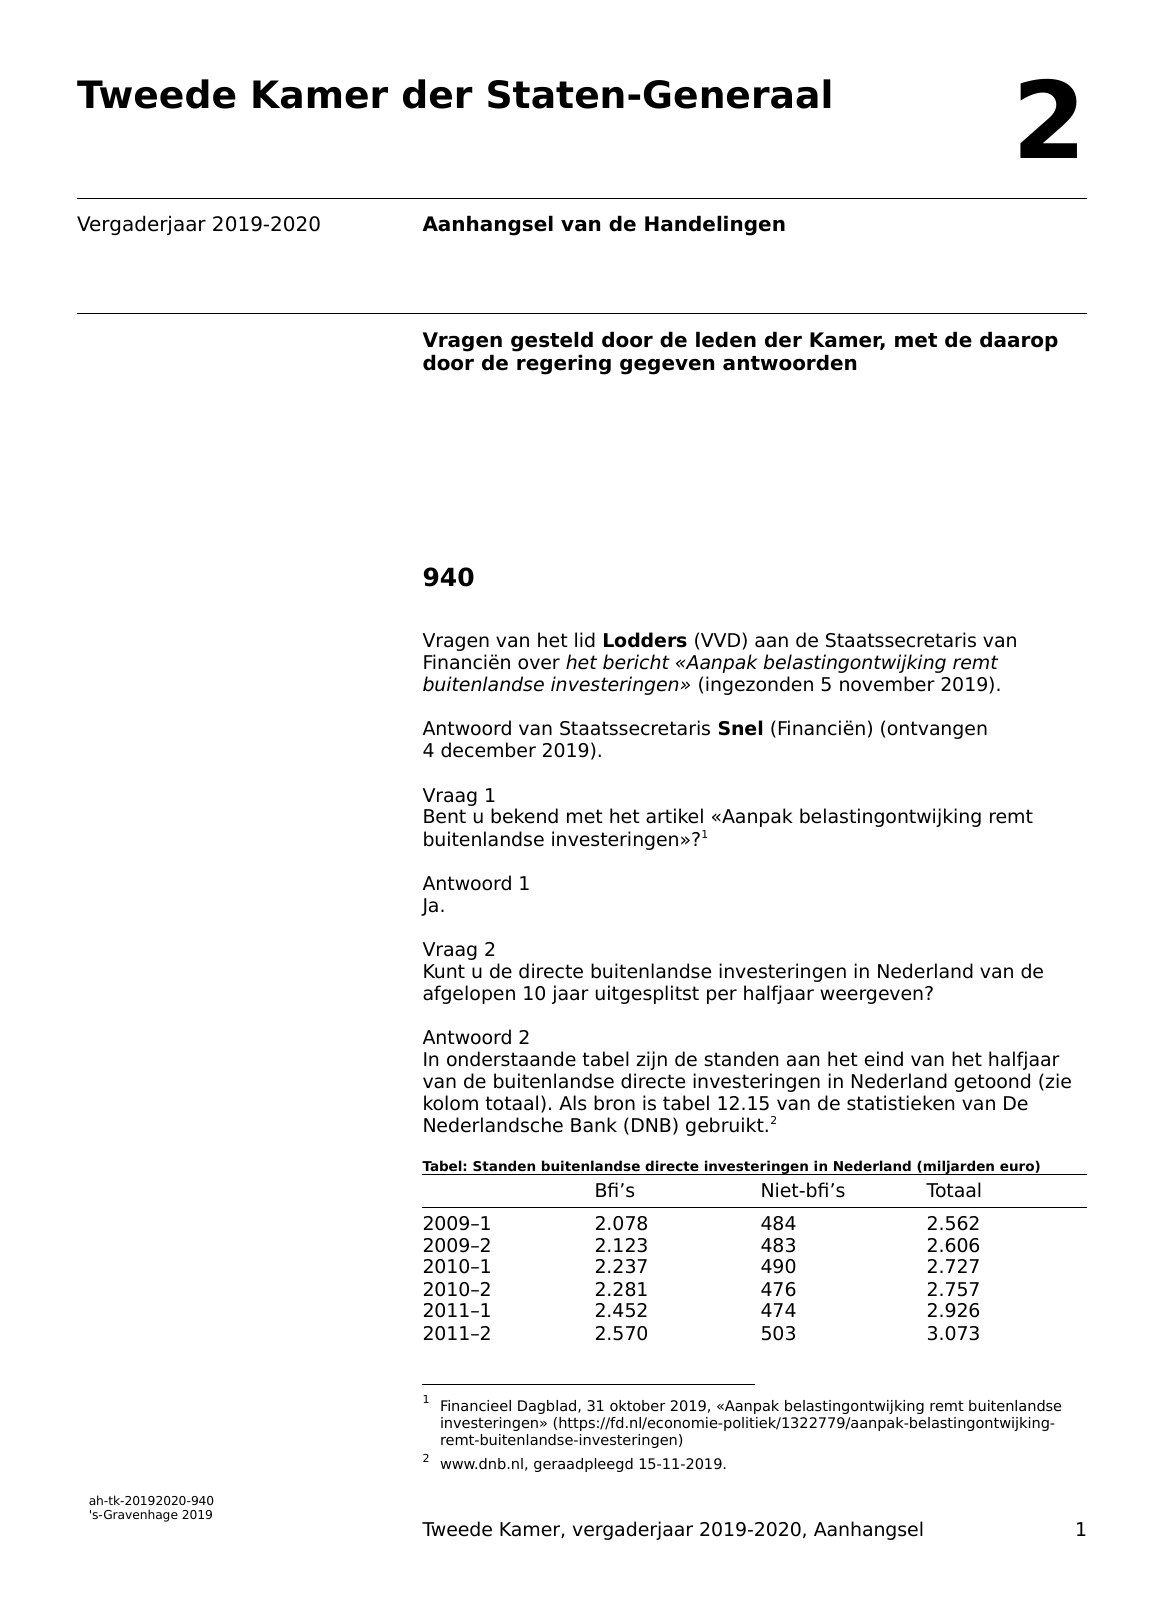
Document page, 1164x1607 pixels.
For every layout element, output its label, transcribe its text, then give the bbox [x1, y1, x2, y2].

table_cell 2.123 [588, 1235, 754, 1256]
table_cell Aanhangsel van de Handelingen [422, 199, 1087, 313]
text Vragen van het lid Lodders (VVD) aan de Staatssecretaris van Financiën over het bericht «Aanpak belastingontwijking remt buitenlandse investeringen» (ingezonden 5 november 2019). [422, 630, 1087, 696]
text Antwoord 2 [422, 1027, 1087, 1049]
text 's-Gravenhage 2019 [88, 1508, 323, 1522]
text Antwoord van Staatssecretaris Snel (Financiën) (ontvangen 4 december 2019). [422, 718, 1087, 762]
table_cell 2.452 [588, 1300, 754, 1322]
text Ja. [422, 894, 1087, 917]
table_cell 490 [754, 1256, 921, 1278]
text Kunt u de directe buitenlandse investeringen in Nederland van de afgelopen 10 jaar uitgesplitst per halfjaar weergeven? [422, 961, 1087, 1005]
table_header Tweede Kamer der Staten-Generaal [77, 59, 886, 198]
table_cell Niet-bfi’s [754, 1175, 921, 1207]
table_cell 2.078 [588, 1208, 754, 1234]
text Antwoord 1 [422, 873, 1087, 894]
table_cell Vergaderjaar 2019-2020 [77, 199, 422, 313]
table_cell [422, 1175, 588, 1207]
table_cell 483 [754, 1235, 921, 1256]
text www.dnb.nl, geraadpleegd 15-11-2019. [422, 1452, 1087, 1474]
text In onderstaande tabel zijn de standen aan het eind van het halfjaar van de buitenlandse directe investeringen in Nederland getoond (zie kolom totaal). Als bron is tabel 12.15 van de statistieken van De Nederlandsche Bank (DNB) gebruikt. [422, 1049, 1087, 1137]
table_cell 503 [754, 1323, 921, 1344]
table_cell 474 [754, 1300, 921, 1322]
table_cell 3.073 [921, 1323, 1087, 1344]
table_header Tabel: Standen buitenlandse directe investeringen in Nederland (miljarden euro) [422, 1159, 1087, 1174]
table_cell 2.757 [921, 1279, 1087, 1300]
table_cell Totaal [921, 1175, 1087, 1207]
table_cell Bfi’s [588, 1175, 754, 1207]
text Vraag 2 [422, 939, 1087, 961]
table_cell 2.606 [921, 1235, 1087, 1256]
table_cell 2.281 [588, 1279, 754, 1300]
table_cell 2.562 [921, 1208, 1087, 1234]
text Financieel Dagblad, 31 oktober 2019, «Aanpak belastingontwijking remt buitenlandse investeringen» (https://fd.nl/economie-politiek/1322779/aanpak-belastingontwijking-remt-buitenlandse-investeringen) [422, 1393, 1087, 1449]
table_cell 2011–1 [422, 1300, 588, 1322]
text 940 [422, 563, 1087, 592]
text Bent u bekend met het artikel «Aanpak belastingontwijking remt buitenlandse investeringen»? [422, 806, 1087, 850]
table_cell 2011–2 [422, 1323, 588, 1344]
table_cell 2010–2 [422, 1279, 588, 1300]
table_cell 2.727 [921, 1256, 1087, 1278]
table_cell 2010–1 [422, 1256, 588, 1278]
table_cell [77, 314, 422, 375]
table_cell 2.926 [921, 1300, 1087, 1322]
table_cell 2.237 [588, 1256, 754, 1278]
table_cell Vragen gesteld door de leden der Kamer, met de daarop door de regering gegeven antwoorden [422, 314, 1087, 375]
table_cell 476 [754, 1279, 921, 1300]
text ah-tk-20192020-940 [88, 1494, 323, 1508]
table_cell 2009–2 [422, 1235, 588, 1256]
table_cell 2009–1 [422, 1208, 588, 1234]
table_cell 2.570 [588, 1323, 754, 1344]
table_cell 484 [754, 1208, 921, 1234]
text Vraag 1 [422, 784, 1087, 806]
table_header 2 [886, 59, 1087, 198]
